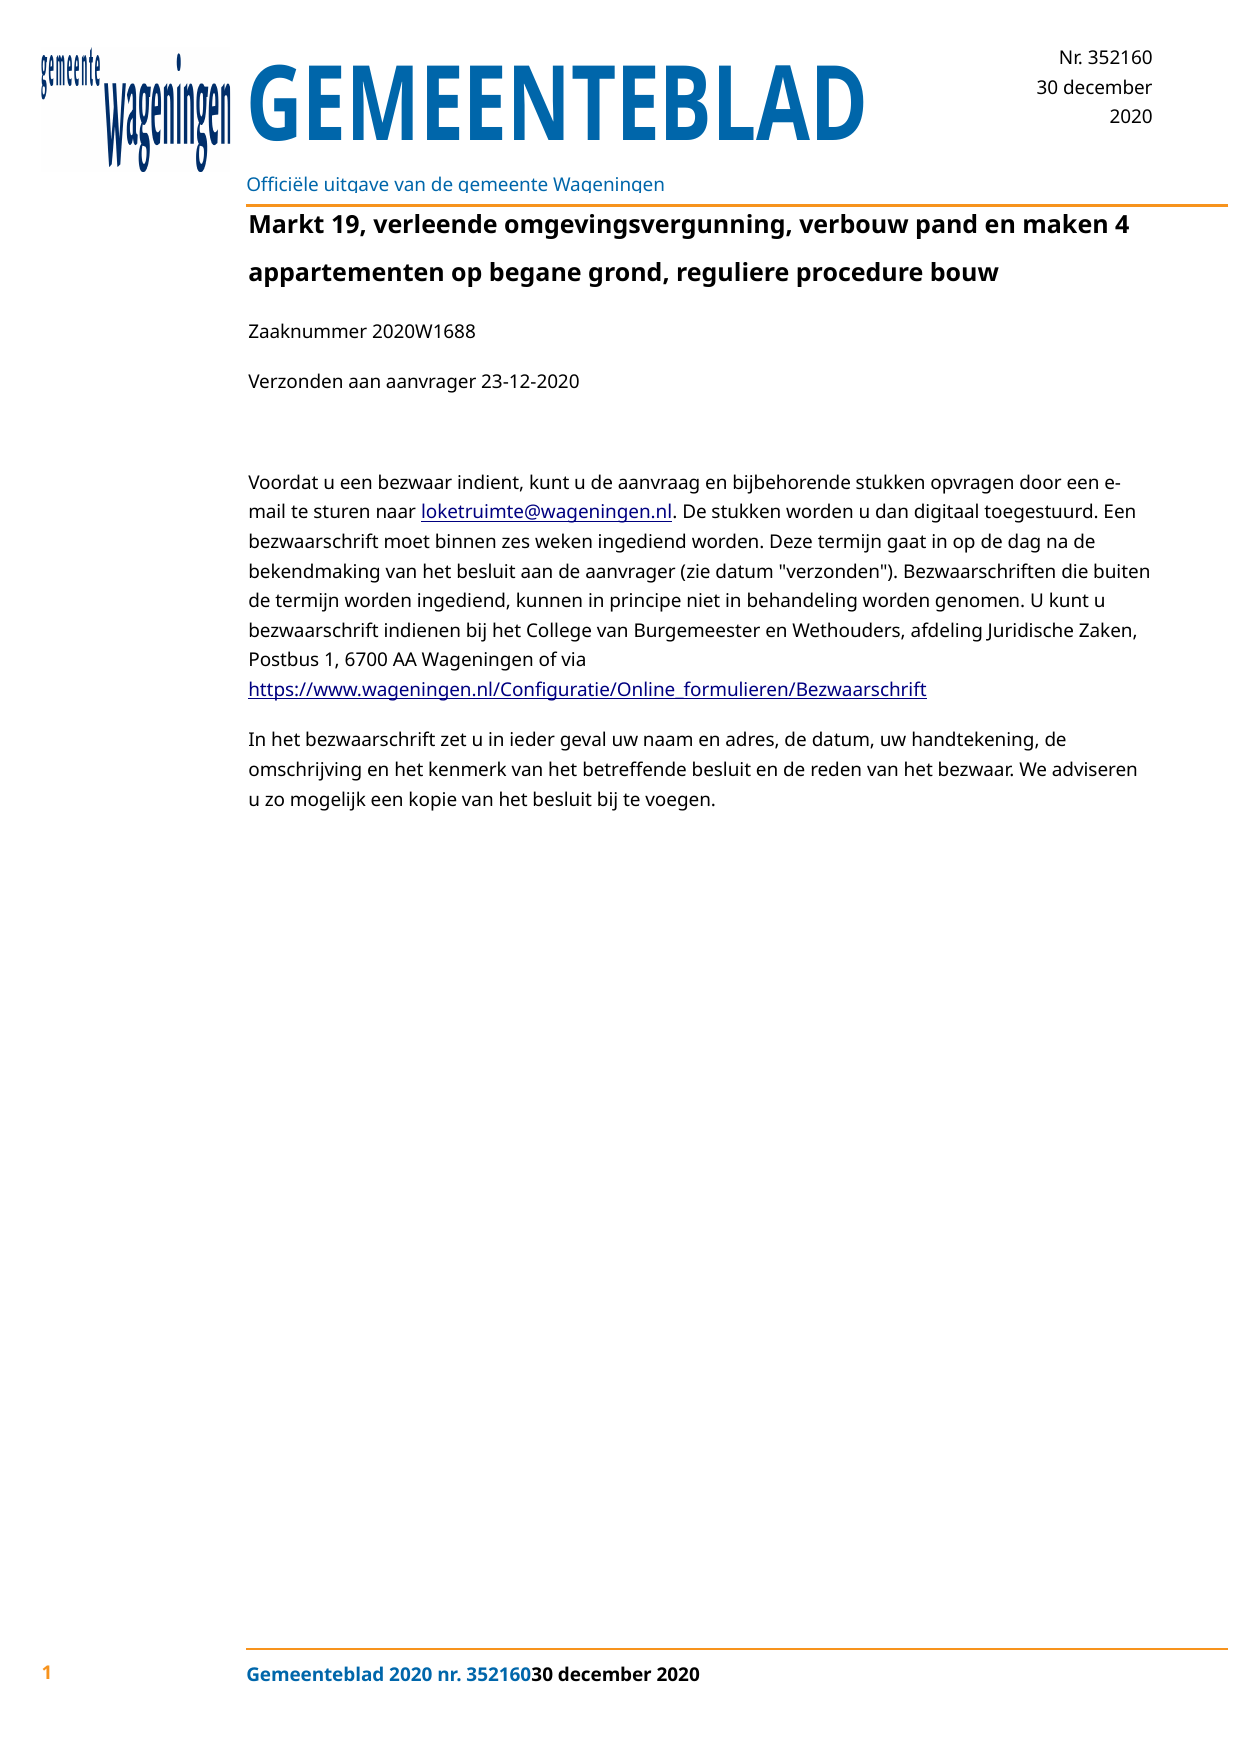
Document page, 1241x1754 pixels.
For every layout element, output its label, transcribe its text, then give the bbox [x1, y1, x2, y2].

text In het bezwaarschrift zet u in ieder geval uw naam en adres, de datum, uw handtekening, de omschrijving en het kenmerk van het betreffende besluit en de reden van het bezwaar. We adviseren u zo mogelijk een kopie van het besluit bij te voegen. [248, 727, 1152, 812]
text Markt 19, verleende omgevingsvergunning, verbouw pand en maken 4 appartementen op begane grond, reguliere procedure bouw [248, 207, 1152, 288]
text Zaaknummer 2020W1688 [248, 318, 1152, 344]
text Verzonden aan aanvrager 23-12-2020 [248, 368, 1152, 394]
text Voordat u een bezwaar indient, kunt u de aanvraag en bijbehorende stukken opvragen door een e-mail te sturen naar loketruimte@wageningen.nl. De stukken worden u dan digitaal toegestuurd. Een bezwaarschrift moet binnen zes weken ingediend worden. Deze termijn gaat in op de dag na de bekendmaking van het besluit aan de aanvrager (zie datum "verzonden"). Bezwaarschriften die buiten de termijn worden ingediend, kunnen in principe niet in behandeling worden genomen. U kunt u bezwaarschrift indienen bij het College van Burgemeester en Wethouders, afdeling Juridische Zaken, Postbus 1, 6700 AA Wageningen of via https://www.wageningen.nl/Configuratie/Online_formulieren/Bezwaarschrift [248, 469, 1152, 702]
picture [41, 47, 231, 172]
